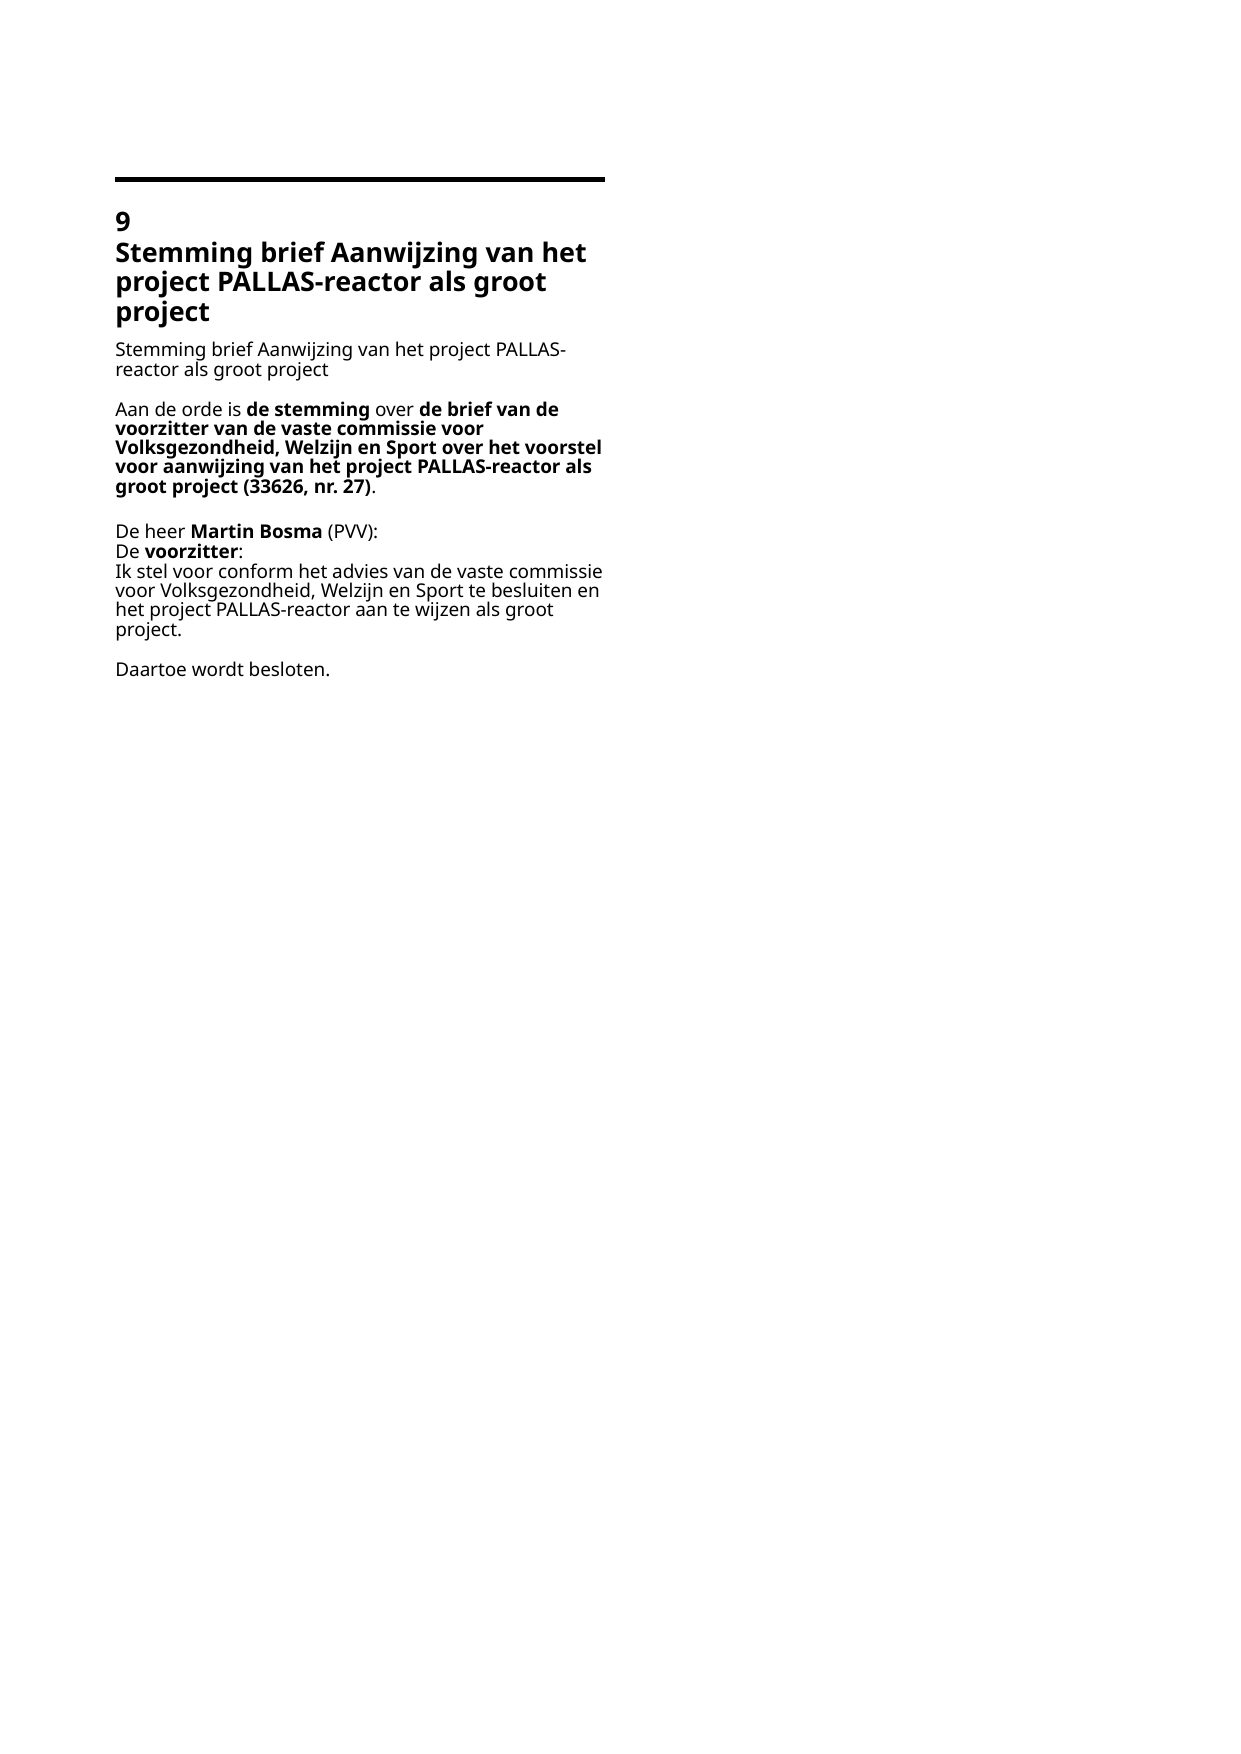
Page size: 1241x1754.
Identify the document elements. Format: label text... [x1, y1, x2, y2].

text Aan de orde is de stemming over de brief van de voorzitter van de vaste commissie voor Volksgezondheid, Welzijn en Sport over het voorstel voor aanwijzing van het project PALLAS-reactor als groot project (33626, nr. 27). [115, 401, 605, 497]
text De heer Martin Bosma (PVV): [115, 518, 605, 543]
text De voorzitter: [115, 543, 605, 563]
text Ik stel voor conform het advies van de vaste commissie voor Volksgezondheid, Welzijn en Sport te besluiten en het project PALLAS-reactor aan te wijzen als groot project. [115, 563, 605, 640]
text Stemming brief Aanwijzing van het project PALLAS-reactor als groot project [115, 239, 605, 341]
text Stemming brief Aanwijzing van het project PALLAS-reactor als groot project [115, 341, 605, 380]
text Daartoe wordt besloten. [115, 661, 605, 680]
text 9 [115, 203, 605, 239]
